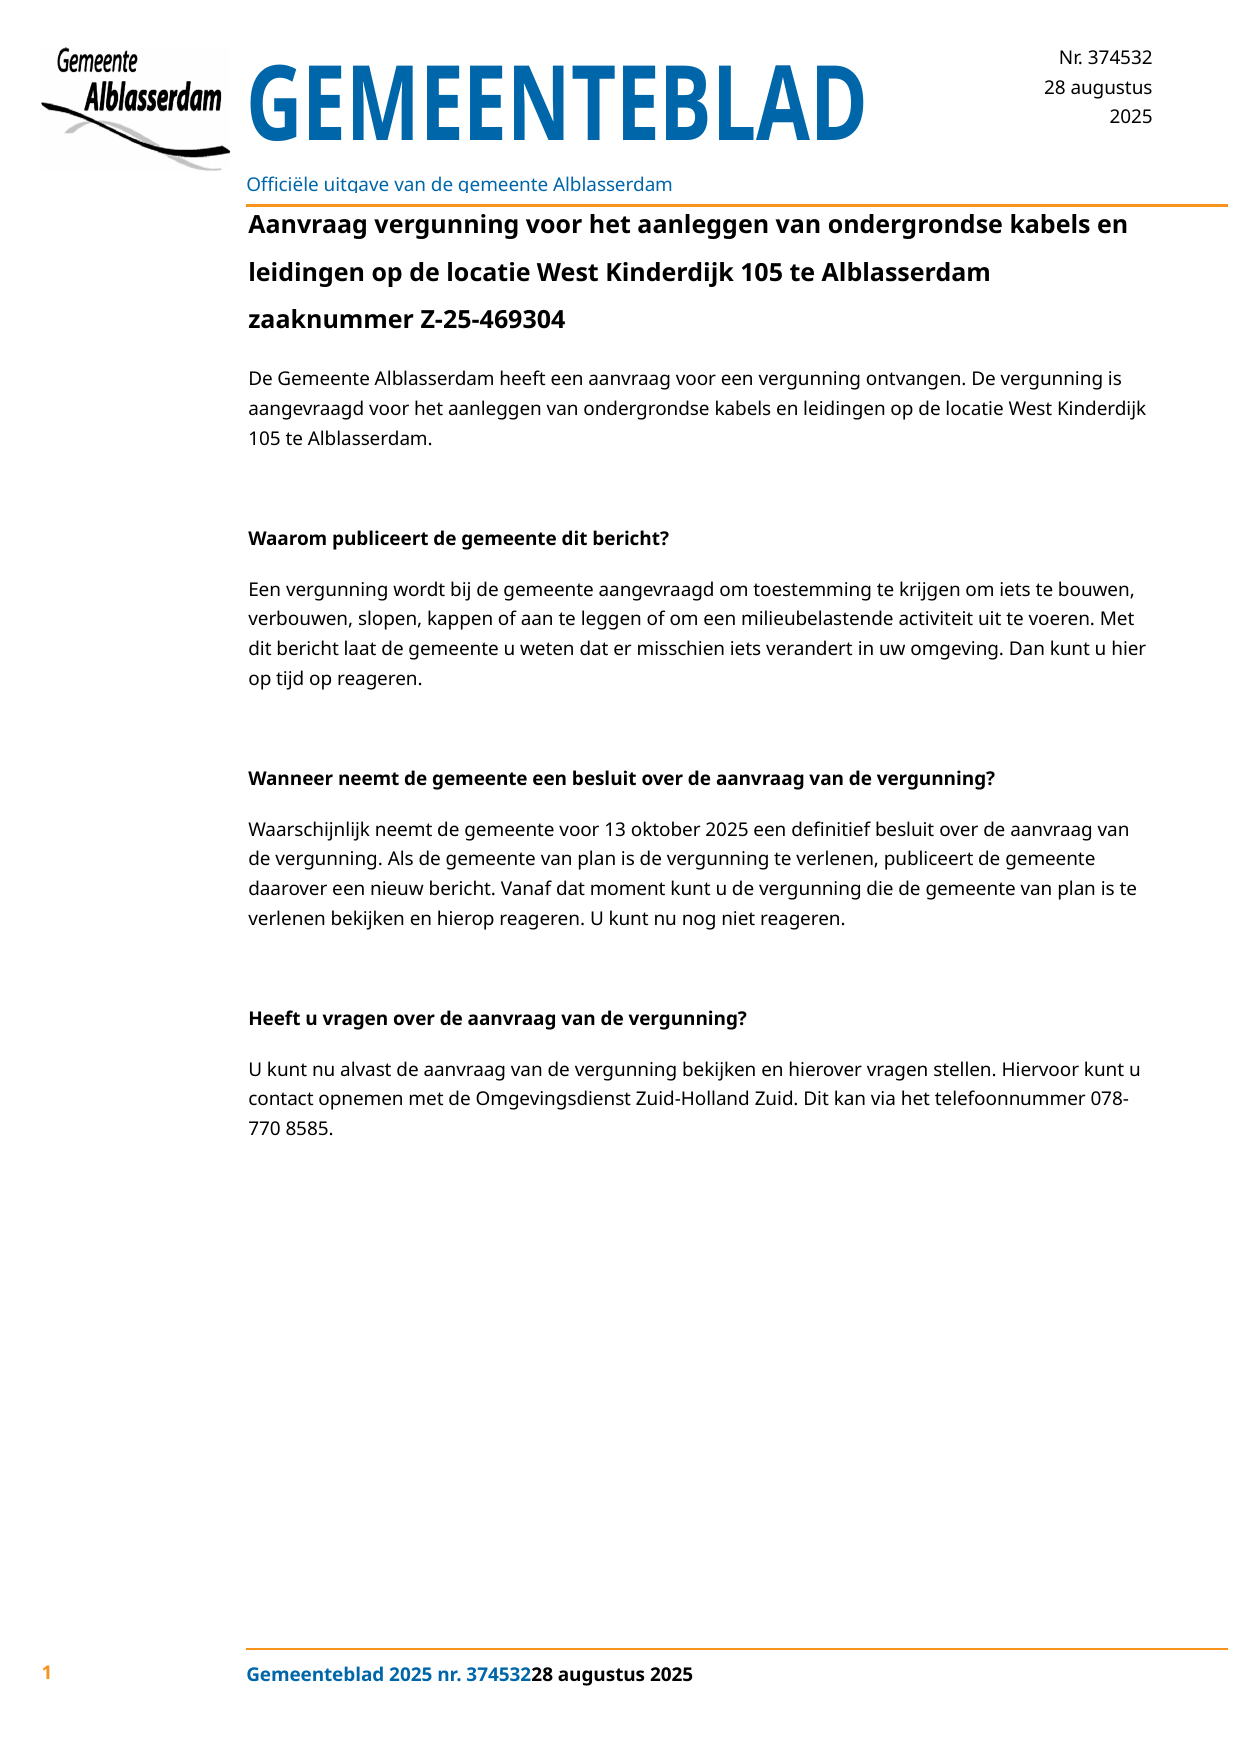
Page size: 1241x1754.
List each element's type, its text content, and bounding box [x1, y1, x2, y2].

text Heeft u vragen over de aanvraag van de vergunning? [248, 1006, 1152, 1031]
text Waarom publiceert de gemeente dit bericht? [248, 526, 1152, 551]
text Wanneer neemt de gemeente een besluit over de aanvraag van de vergunning? [248, 766, 1152, 791]
text De Gemeente Alblasserdam heeft een aanvraag voor een vergunning ontvangen. De vergunning is aangevraagd voor het aanleggen van ondergrondse kabels en leidingen op de locatie West Kinderdijk 105 te Alblasserdam. [248, 366, 1152, 450]
text U kunt nu alvast de aanvraag van de vergunning bekijken en hierover vragen stellen. Hiervoor kunt u contact opnemen met de Omgevingsdienst Zuid-Holland Zuid. Dit kan via het telefoonnummer 078-770 8585. [248, 1056, 1152, 1141]
text Een vergunning wordt bij de gemeente aangevraagd om toestemming te krijgen om iets te bouwen, verbouwen, slopen, kappen of aan te leggen of om een milieubelastende activiteit uit te voeren. Met dit bericht laat de gemeente u weten dat er misschien iets verandert in uw omgeving. Dan kunt u hier op tijd op reageren. [248, 576, 1152, 690]
text Waarschijnlijk neemt de gemeente voor 13 oktober 2025 een definitief besluit over de aanvraag van de vergunning. Als de gemeente van plan is de vergunning te verlenen, publiceert de gemeente daarover een nieuw bericht. Vanaf dat moment kunt u de vergunning die de gemeente van plan is te verlenen bekijken en hierop reageren. U kunt nu nog niet reageren. [248, 816, 1152, 930]
picture [41, 47, 231, 172]
text Aanvraag vergunning voor het aanleggen van ondergrondse kabels en leidingen op de locatie West Kinderdijk 105 te Alblasserdam zaaknummer Z-25-469304 [248, 207, 1152, 336]
